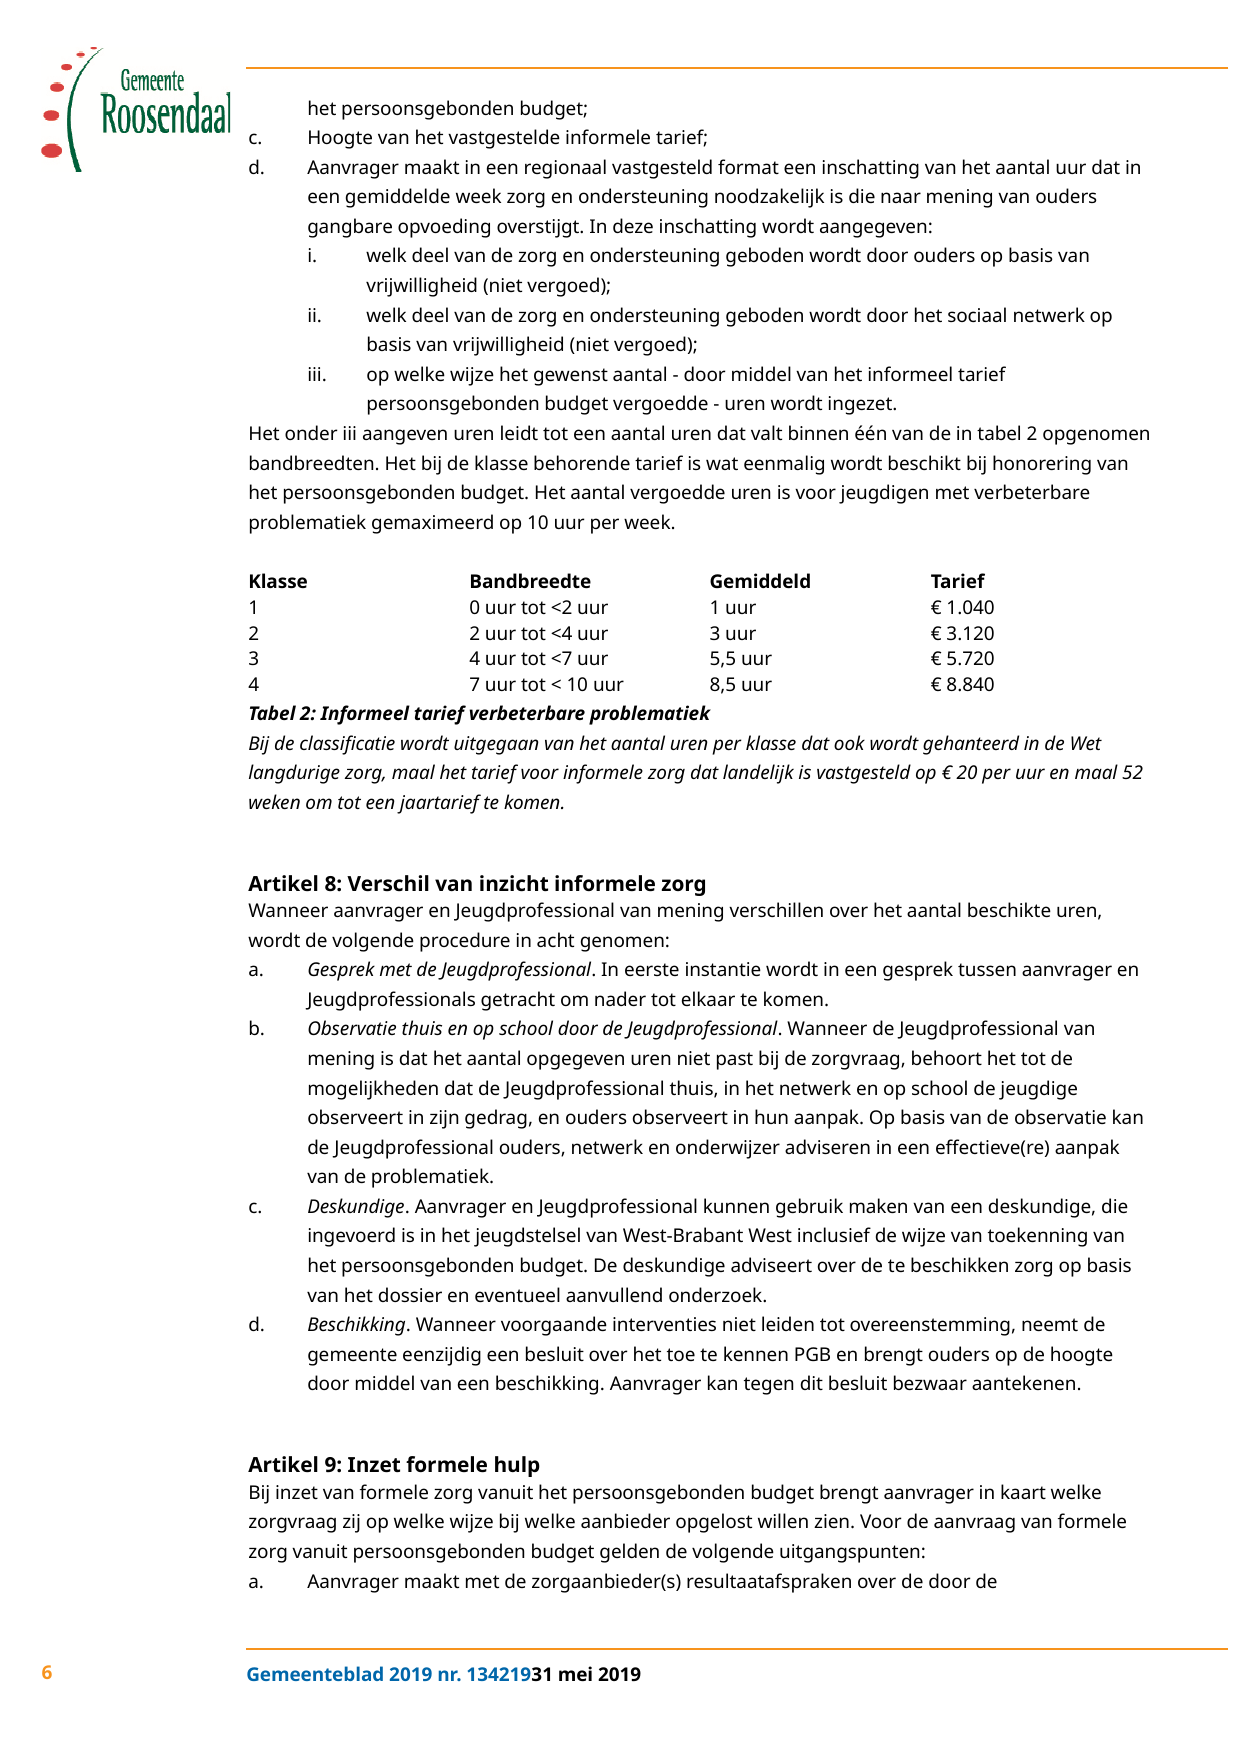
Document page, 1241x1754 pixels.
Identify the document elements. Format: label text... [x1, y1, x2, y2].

list Gesprek met de Jeugdprofessional. In eerste instantie wordt in een gesprek tussen aanvrager en Jeugdprofessionals getracht om nader tot elkaar te komen. [248, 956, 1152, 1012]
table_header Bandbreedte [469, 568, 709, 594]
table_cell € 8.840 [931, 671, 1152, 697]
list Aanvrager maakt met de zorgaanbieder(s) resultaatafspraken over de door de [248, 1568, 1152, 1593]
text Tabel 2: Informeel tarief verbeterbare problematiek [248, 700, 1152, 726]
list welk deel van de zorg en ondersteuning geboden wordt door ouders op basis van vrijwilligheid (niet vergoed); [307, 243, 1152, 298]
list op welke wijze het gewenst aantal - door middel van het informeel tarief persoonsgebonden budget vergoedde - uren wordt ingezet. [307, 361, 1152, 416]
table_cell € 1.040 [931, 594, 1152, 620]
list Aanvrager maakt in een regionaal vastgesteld format een inschatting van het aantal uur dat in een gemiddelde week zorg en ondersteuning noodzakelijk is die naar mening van ouders gangbare opvoeding overstijgt. In deze inschatting wordt aangegeven: [248, 154, 1152, 239]
text Wanneer aanvrager en Jeugdprofessional van mening verschillen over het aantal beschikte uren, wordt de volgende procedure in acht genomen: [248, 897, 1152, 953]
table_cell 0 uur tot <2 uur [469, 594, 709, 620]
table_cell 2 [248, 620, 469, 645]
list Beschikking. Wanneer voorgaande interventies niet leiden tot overeenstemming, neemt de gemeente eenzijdig een besluit over het toe te kennen PGB en brengt ouders op de hoogte door middel van een beschikking. Aanvrager kan tegen dit besluit bezwaar aantekenen. [248, 1311, 1152, 1396]
table_cell 7 uur tot < 10 uur [469, 671, 709, 697]
table_cell 1 [248, 594, 469, 620]
table_cell 8,5 uur [709, 671, 931, 697]
table_cell 5,5 uur [709, 645, 931, 671]
table_cell € 5.720 [931, 645, 1152, 671]
table_cell 1 uur [709, 594, 931, 620]
table_cell 4 [248, 671, 469, 697]
table_header Gemiddeld [709, 568, 931, 594]
table_cell 3 uur [709, 620, 931, 645]
table_header Klasse [248, 568, 469, 594]
text Artikel 8: Verschil van inzicht informele zorg [248, 869, 1152, 897]
text Artikel 9: Inzet formele hulp [248, 1451, 1152, 1479]
table_header Tarief [931, 568, 1152, 594]
table_cell 3 [248, 645, 469, 671]
text Bij de classificatie wordt uitgegaan van het aantal uren per klasse dat ook wordt gehanteerd in de Wet langdurige zorg, maal het tarief voor informele zorg dat landelijk is vastgesteld op € 20 per uur en maal 52 weken om tot een jaartarief te komen. [248, 730, 1152, 814]
table_cell 2 uur tot <4 uur [469, 620, 709, 645]
picture [41, 47, 231, 172]
table_cell € 3.120 [931, 620, 1152, 645]
list Observatie thuis en op school door de Jeugdprofessional. Wanneer de Jeugdprofessional van mening is dat het aantal opgegeven uren niet past bij de zorgvraag, behoort het tot de mogelijkheden dat de Jeugdprofessional thuis, in het netwerk en op school de jeugdige observeert in zijn gedrag, en ouders observeert in hun aanpak. Op basis van de observatie kan de Jeugdprofessional ouders, netwerk en onderwijzer adviseren in een effectieve(re) aanpak van de problematiek. [248, 1016, 1152, 1189]
list het persoonsgebonden budget; [248, 95, 1152, 121]
list Hoogte van het vastgestelde informele tarief; [248, 124, 1152, 150]
text Het onder iii aangeven uren leidt tot een aantal uren dat valt binnen één van de in tabel 2 opgenomen bandbreedten. Het bij de klasse behorende tarief is wat eenmalig wordt beschikt bij honorering van het persoonsgebonden budget. Het aantal vergoedde uren is voor jeugdigen met verbeterbare problematiek gemaximeerd op 10 uur per week. [248, 420, 1152, 535]
list welk deel van de zorg en ondersteuning geboden wordt door het sociaal netwerk op basis van vrijwilligheid (niet vergoed); [307, 302, 1152, 357]
table_cell 4 uur tot <7 uur [469, 645, 709, 671]
text Bij inzet van formele zorg vanuit het persoonsgebonden budget brengt aanvrager in kaart welke zorgvraag zij op welke wijze bij welke aanbieder opgelost willen zien. Voor de aanvraag van formele zorg vanuit persoonsgebonden budget gelden de volgende uitgangspunten: [248, 1479, 1152, 1564]
list Deskundige. Aanvrager en Jeugdprofessional kunnen gebruik maken van een deskundige, die ingevoerd is in het jeugdstelsel van West-Brabant West inclusief de wijze van toekenning van het persoonsgebonden budget. De deskundige adviseert over de te beschikken zorg op basis van het dossier en eventueel aanvullend onderzoek. [248, 1193, 1152, 1308]
